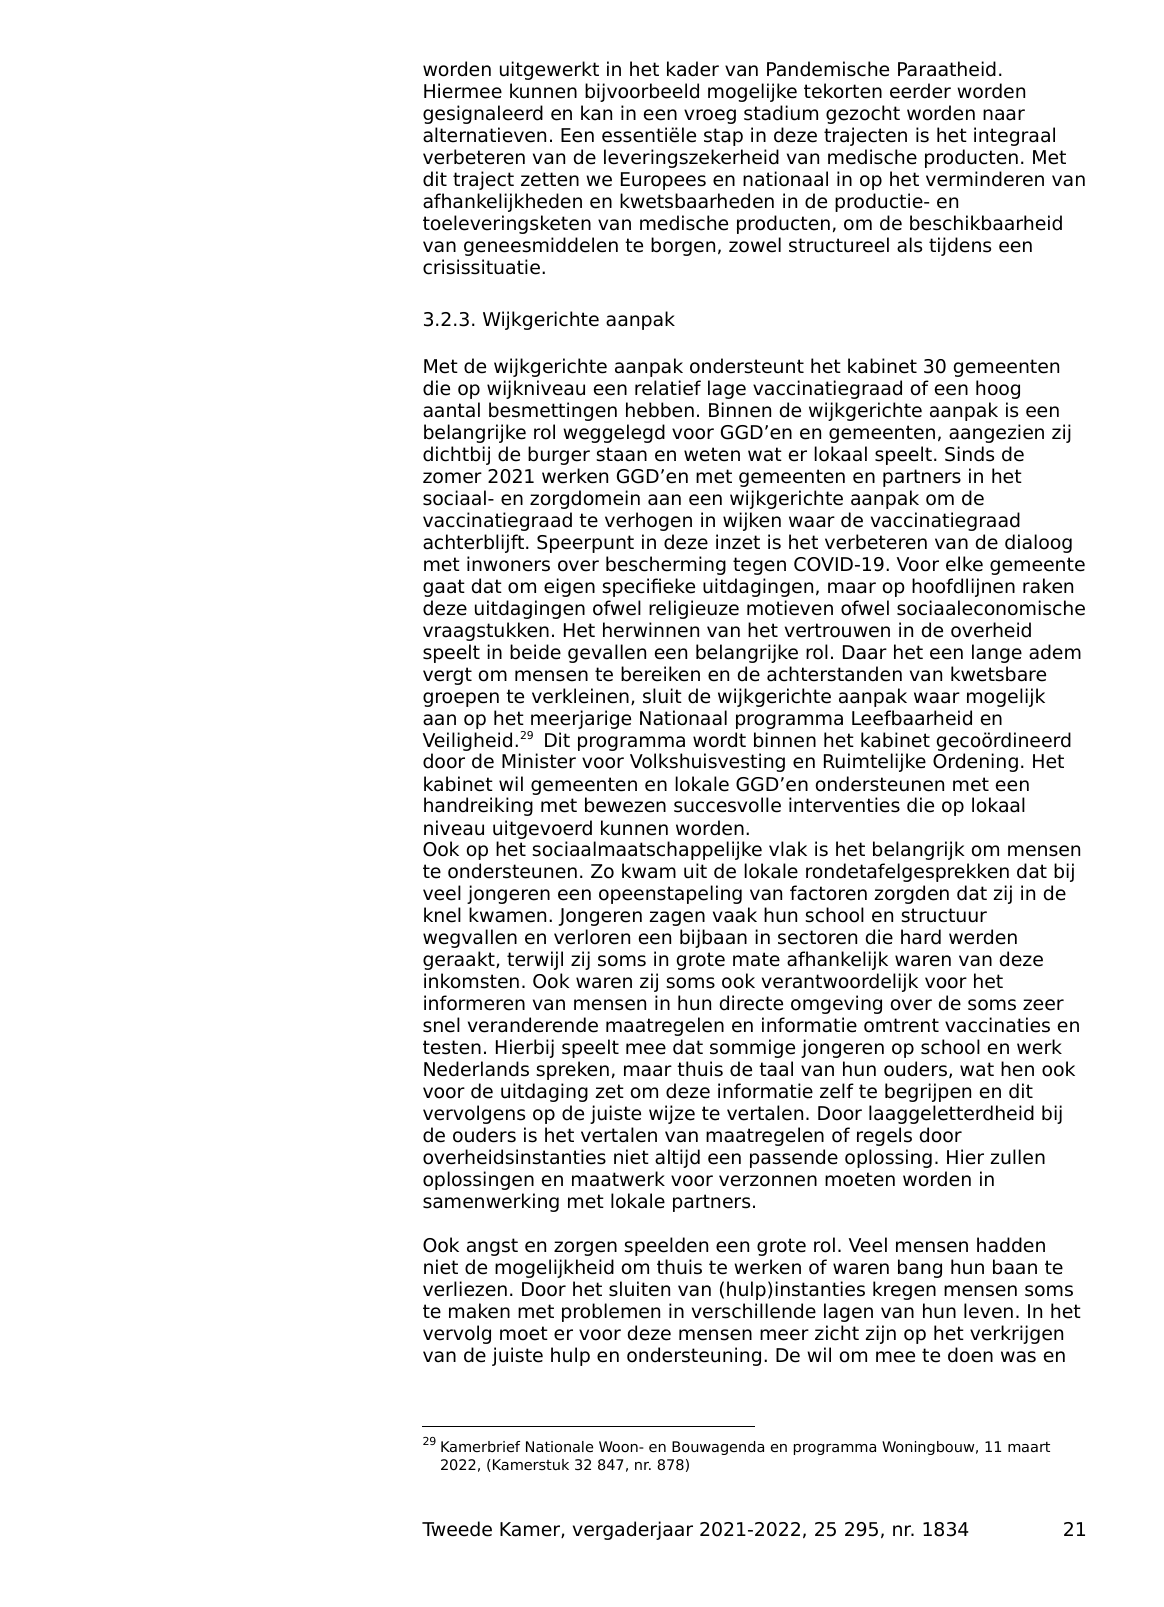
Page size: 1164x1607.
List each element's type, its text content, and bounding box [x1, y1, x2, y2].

text Ook op het sociaalmaatschappelijke vlak is het belangrijk om mensen te ondersteunen. Zo kwam uit de lokale rondetafelgesprekken dat bij veel jongeren een opeenstapeling van factoren zorgden dat zij in de knel kwamen. Jongeren zagen vaak hun school en structuur wegvallen en verloren een bijbaan in sectoren die hard werden geraakt, terwijl zij soms in grote mate afhankelijk waren van deze inkomsten. Ook waren zij soms ook verantwoordelijk voor het informeren van mensen in hun directe omgeving over de soms zeer snel veranderende maatregelen en informatie omtrent vaccinaties en testen. Hierbij speelt mee dat sommige jongeren op school en werk Nederlands spreken, maar thuis de taal van hun ouders, wat hen ook voor de uitdaging zet om deze informatie zelf te begrijpen en dit vervolgens op de juiste wijze te vertalen. Door laaggeletterdheid bij de ouders is het vertalen van maatregelen of regels door overheidsinstanties niet altijd een passende oplossing. Hier zullen oplossingen en maatwerk voor verzonnen moeten worden in samenwerking met lokale partners. [422, 839, 1087, 1213]
text Ook angst en zorgen speelden een grote rol. Veel mensen hadden niet de mogelijkheid om thuis te werken of waren bang hun baan te verliezen. Door het sluiten van (hulp)instanties kregen mensen soms te maken met problemen in verschillende lagen van hun leven. In het vervolg moet er voor deze mensen meer zicht zijn op het verkrijgen van de juiste hulp en ondersteuning. De wil om mee te doen was en [422, 1235, 1087, 1367]
text Kamerbrief Nationale Woon- en Bouwagenda en programma Woningbouw, 11 maart 2022, (Kamerstuk 32 847, nr. 878) [422, 1435, 1087, 1474]
subtitle 3.2.3. Wijkgerichte aanpak [422, 309, 1087, 331]
text worden uitgewerkt in het kader van Pandemische Paraatheid. Hiermee kunnen bijvoorbeeld mogelijke tekorten eerder worden gesignaleerd en kan in een vroeg stadium gezocht worden naar alternatieven. Een essentiële stap in deze trajecten is het integraal verbeteren van de leveringszekerheid van medische producten. Met dit traject zetten we Europees en nationaal in op het verminderen van afhankelijkheden en kwetsbaarheden in de productie- en toeleveringsketen van medische producten, om de beschikbaarheid van geneesmiddelen te borgen, zowel structureel als tijdens een crisissituatie. [422, 59, 1087, 279]
text Met de wijkgerichte aanpak ondersteunt het kabinet 30 gemeenten die op wijkniveau een relatief lage vaccinatiegraad of een hoog aantal besmettingen hebben. Binnen de wijkgerichte aanpak is een belangrijke rol weggelegd voor GGD’en en gemeenten, aangezien zij dichtbij de burger staan en weten wat er lokaal speelt. Sinds de zomer 2021 werken GGD’en met gemeenten en partners in het sociaal- en zorgdomein aan een wijkgerichte aanpak om de vaccinatiegraad te verhogen in wijken waar de vaccinatiegraad achterblijft. Speerpunt in deze inzet is het verbeteren van de dialoog met inwoners over bescherming tegen COVID-19. Voor elke gemeente gaat dat om eigen specifieke uitdagingen, maar op hoofdlijnen raken deze uitdagingen ofwel religieuze motieven ofwel sociaaleconomische vraagstukken. Het herwinnen van het vertrouwen in de overheid speelt in beide gevallen een belangrijke rol. Daar het een lange adem vergt om mensen te bereiken en de achterstanden van kwetsbare groepen te verkleinen, sluit de wijkgerichte aanpak waar mogelijk aan op het meerjarige Nationaal programma Leefbaarheid en Veiligheid. Dit programma wordt binnen het kabinet gecoördineerd door de Minister voor Volkshuisvesting en Ruimtelijke Ordening. Het kabinet wil gemeenten en lokale GGD’en ondersteunen met een handreiking met bewezen succesvolle interventies die op lokaal niveau uitgevoerd kunnen worden. [422, 356, 1087, 839]
